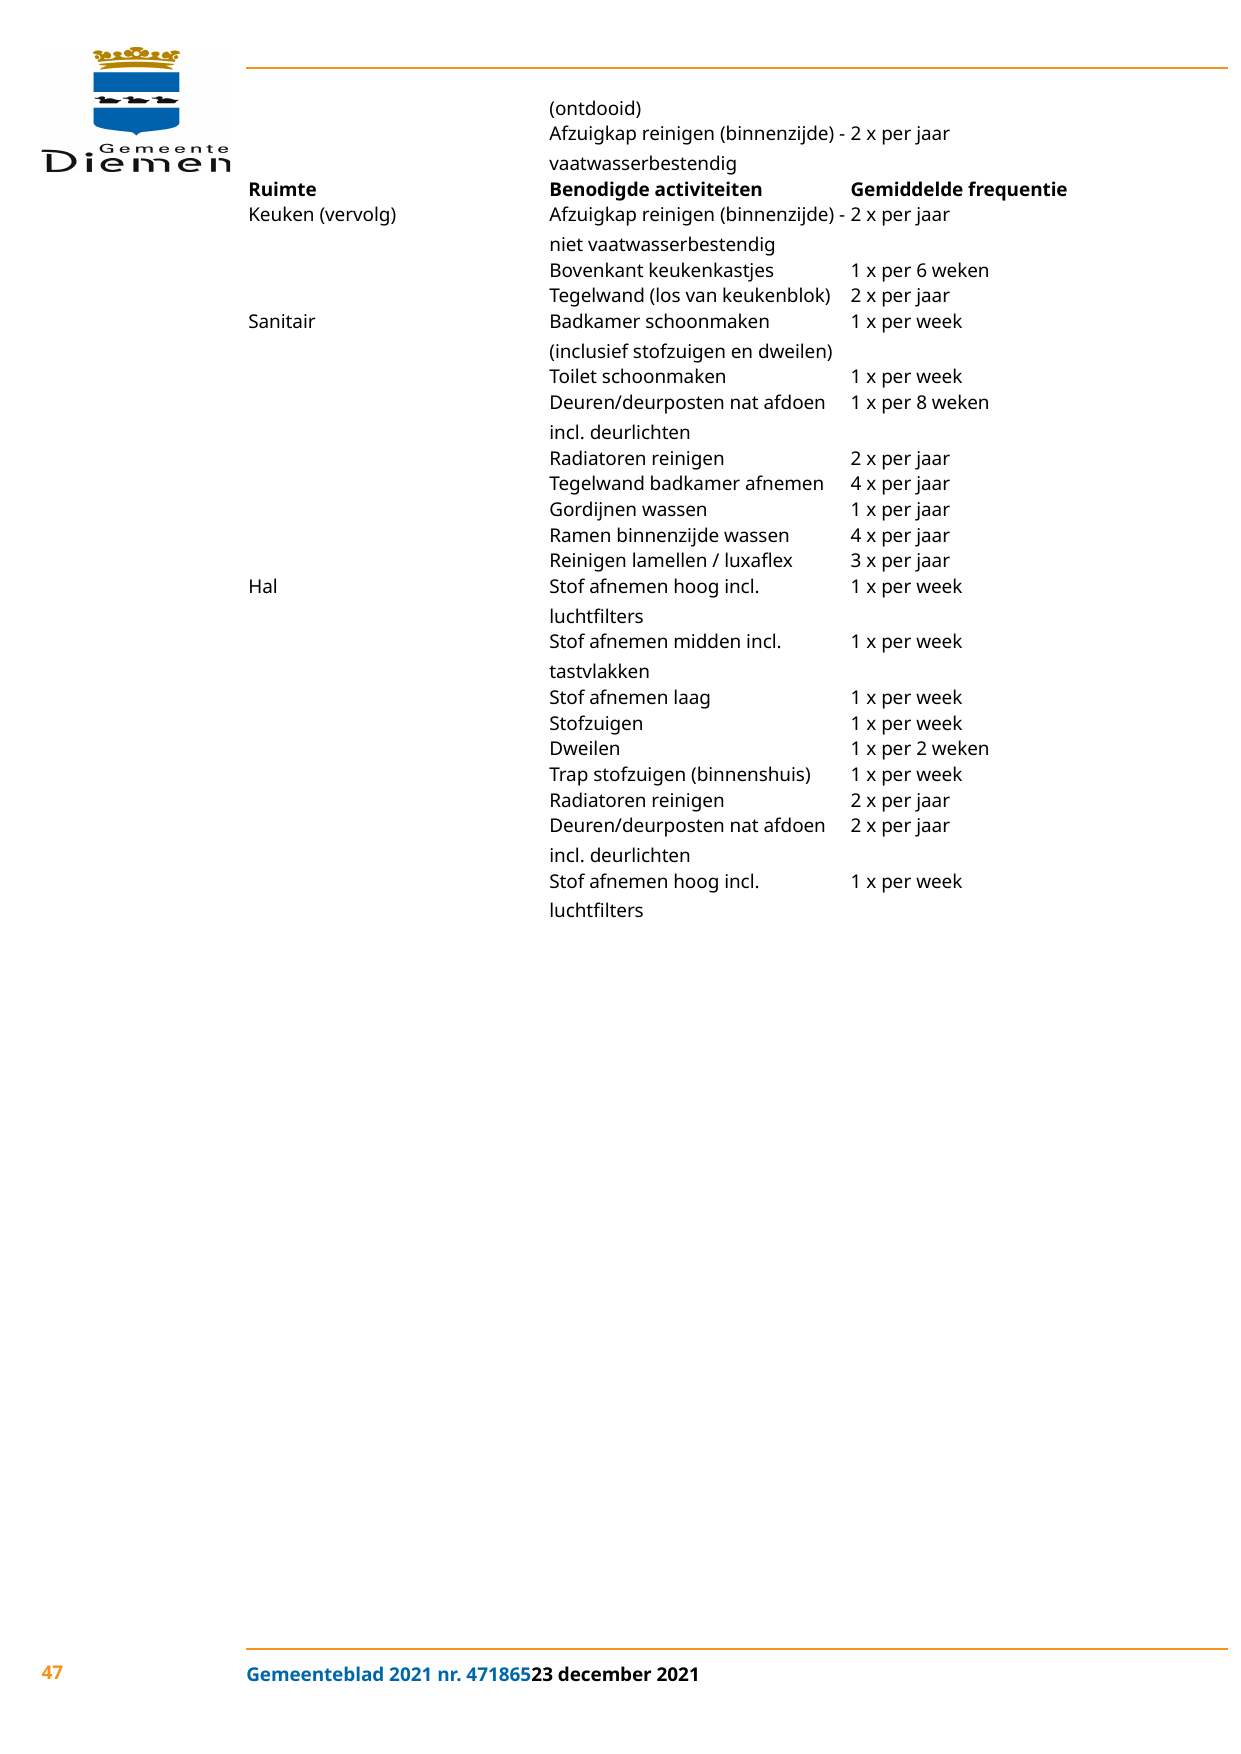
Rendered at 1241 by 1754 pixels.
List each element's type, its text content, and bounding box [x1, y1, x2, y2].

table_cell Stofzuigen [549, 710, 850, 735]
table_cell 1 x per week [850, 868, 1152, 923]
table_cell 2 x per jaar [850, 283, 1152, 308]
table_cell Ruimte [248, 176, 549, 202]
table_cell Dweilen [549, 735, 850, 761]
table_cell Keuken (vervolg) [248, 202, 549, 257]
table_cell 4 x per jaar [850, 470, 1152, 496]
table_cell [850, 95, 1152, 121]
table_cell Hal [248, 573, 549, 923]
table_cell Ramen binnenzijde wassen [549, 522, 850, 548]
table_cell Deuren/deurposten nat afdoen incl. deurlichten [549, 813, 850, 868]
table_cell 4 x per jaar [850, 522, 1152, 548]
table_cell 1 x per week [850, 573, 1152, 629]
table_cell Afzuigkap reinigen (binnenzijde) - vaatwasserbestendig [549, 121, 850, 176]
table_cell 1 x per week [850, 684, 1152, 710]
table_cell 2 x per jaar [850, 787, 1152, 813]
table_cell Benodigde activiteiten [549, 176, 850, 202]
table_cell 1 x per week [850, 364, 1152, 389]
table_cell Tegelwand (los van keukenblok) [549, 283, 850, 308]
table_cell 1 x per week [850, 710, 1152, 735]
table_cell Stof afnemen hoog incl. luchtfilters [549, 868, 850, 923]
table_cell Bovenkant keukenkastjes [549, 257, 850, 283]
table_cell 2 x per jaar [850, 121, 1152, 176]
table_cell Gemiddelde frequentie [850, 176, 1152, 202]
table_cell Reinigen lamellen / luxaflex [549, 548, 850, 573]
table_cell 1 x per 6 weken [850, 257, 1152, 283]
table_cell 2 x per jaar [850, 445, 1152, 470]
table_cell Radiatoren reinigen [549, 445, 850, 470]
picture [41, 47, 231, 172]
table_cell Radiatoren reinigen [549, 787, 850, 813]
table_cell Toilet schoonmaken [549, 364, 850, 389]
table_cell 1 x per 8 weken [850, 389, 1152, 445]
table_cell [248, 95, 549, 176]
table_cell 1 x per week [850, 308, 1152, 364]
table_cell Badkamer schoonmaken (inclusief stofzuigen en dweilen) [549, 308, 850, 364]
table_cell 1 x per week [850, 761, 1152, 787]
table_cell Deuren/deurposten nat afdoen incl. deurlichten [549, 389, 850, 445]
table_cell 1 x per 2 weken [850, 735, 1152, 761]
table_cell Afzuigkap reinigen (binnenzijde) - niet vaatwasserbestendig [549, 202, 850, 257]
table_cell Trap stofzuigen (binnenshuis) [549, 761, 850, 787]
table_cell (ontdooid) [549, 95, 850, 121]
table_cell Stof afnemen midden incl. tastvlakken [549, 629, 850, 684]
table_cell 1 x per week [850, 629, 1152, 684]
table_cell Stof afnemen hoog incl. luchtfilters [549, 573, 850, 629]
table_cell 2 x per jaar [850, 202, 1152, 257]
table_cell 1 x per jaar [850, 496, 1152, 522]
table_cell 2 x per jaar [850, 813, 1152, 868]
table_cell Gordijnen wassen [549, 496, 850, 522]
table_cell [248, 283, 549, 308]
table_cell Sanitair [248, 308, 549, 573]
table_cell Tegelwand badkamer afnemen [549, 470, 850, 496]
table_cell 3 x per jaar [850, 548, 1152, 573]
table_cell [248, 257, 549, 283]
table_cell Stof afnemen laag [549, 684, 850, 710]
